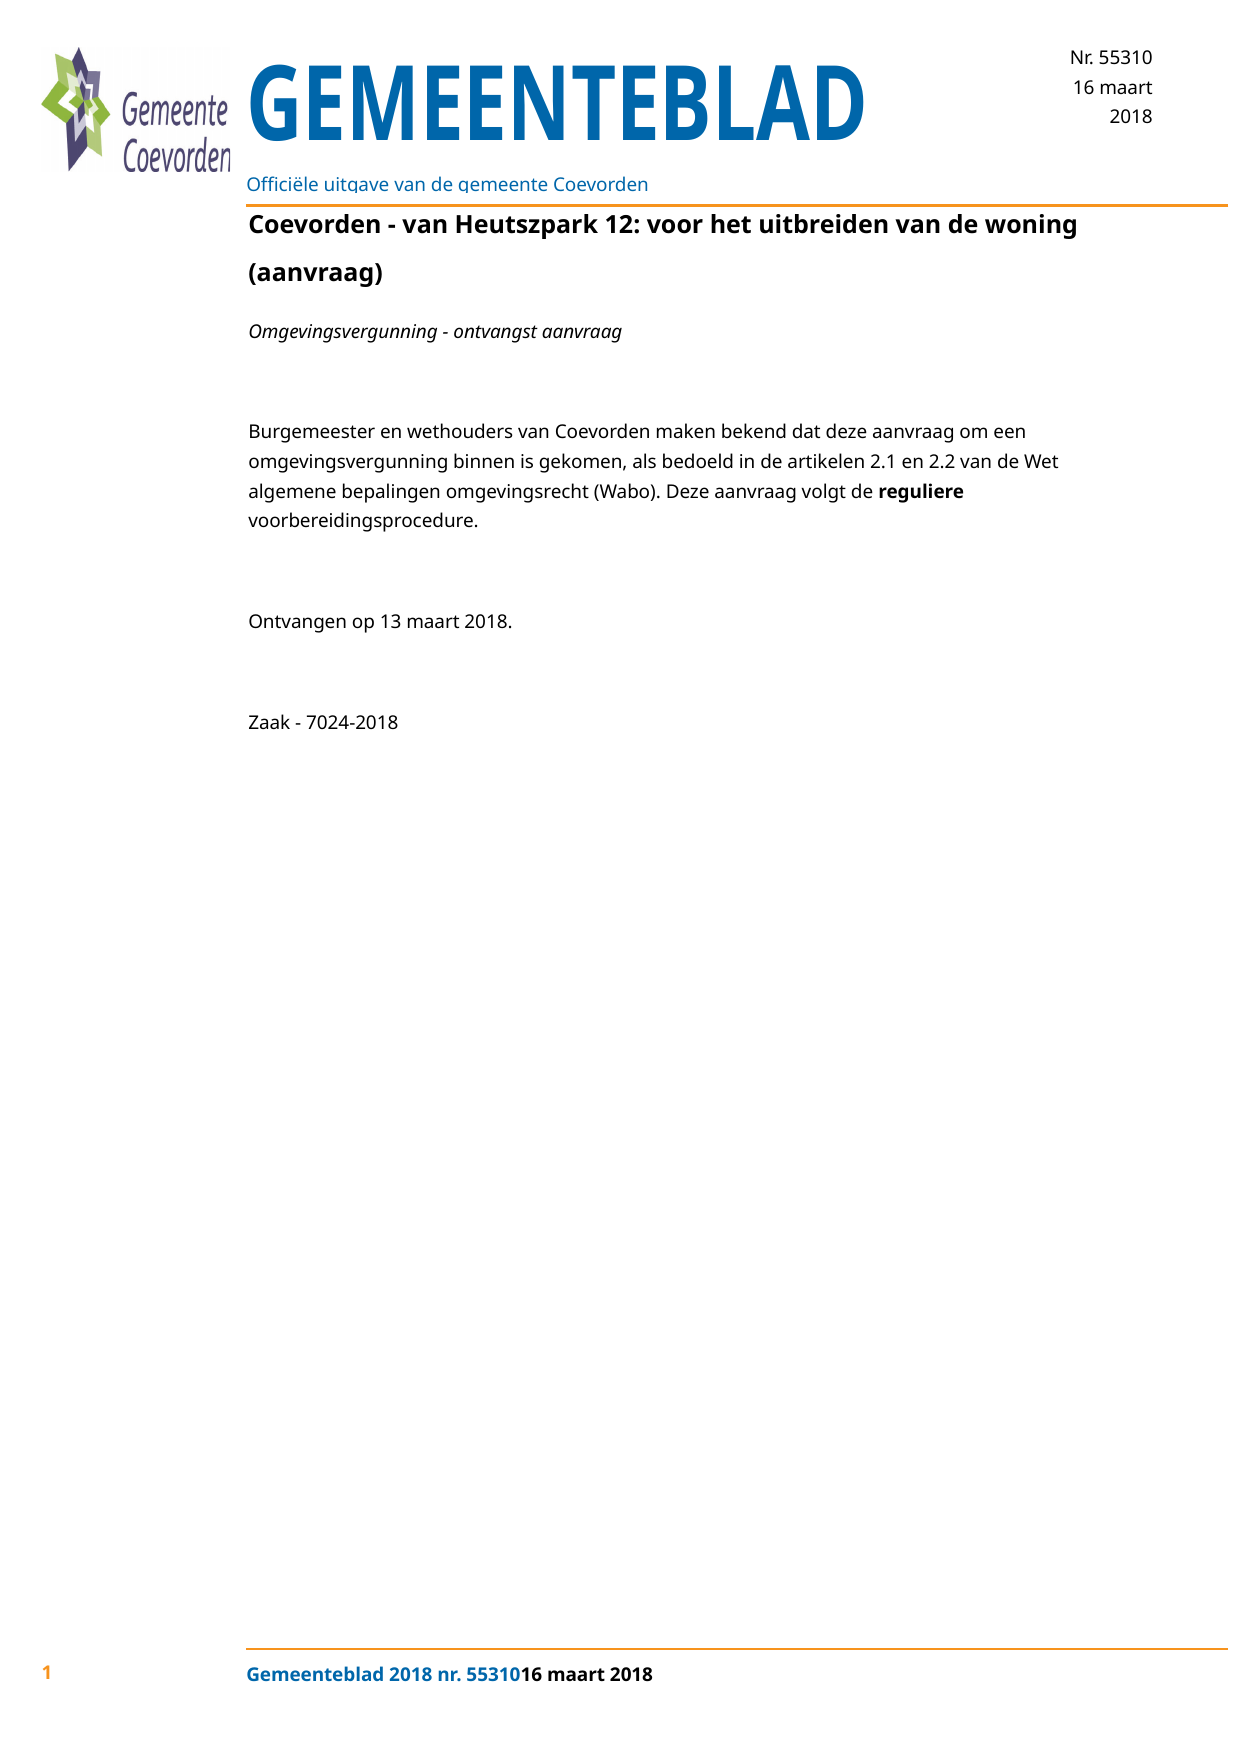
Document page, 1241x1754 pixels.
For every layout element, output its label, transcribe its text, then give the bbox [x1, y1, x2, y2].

text Burgemeester en wethouders van Coevorden maken bekend dat deze aanvraag om een omgevingsvergunning binnen is gekomen, als bedoeld in de artikelen 2.1 en 2.2 van de Wet algemene bepalingen omgevingsrecht (Wabo). Deze aanvraag volgt de reguliere voorbereidingsprocedure. [248, 419, 1152, 533]
text Omgevingsvergunning - ontvangst aanvraag [248, 318, 1152, 344]
text Zaak - 7024-2018 [248, 709, 1152, 735]
text Ontvangen op 13 maart 2018. [248, 608, 1152, 634]
picture [41, 47, 231, 172]
text Coevorden - van Heutszpark 12: voor het uitbreiden van de woning (aanvraag) [248, 207, 1152, 288]
